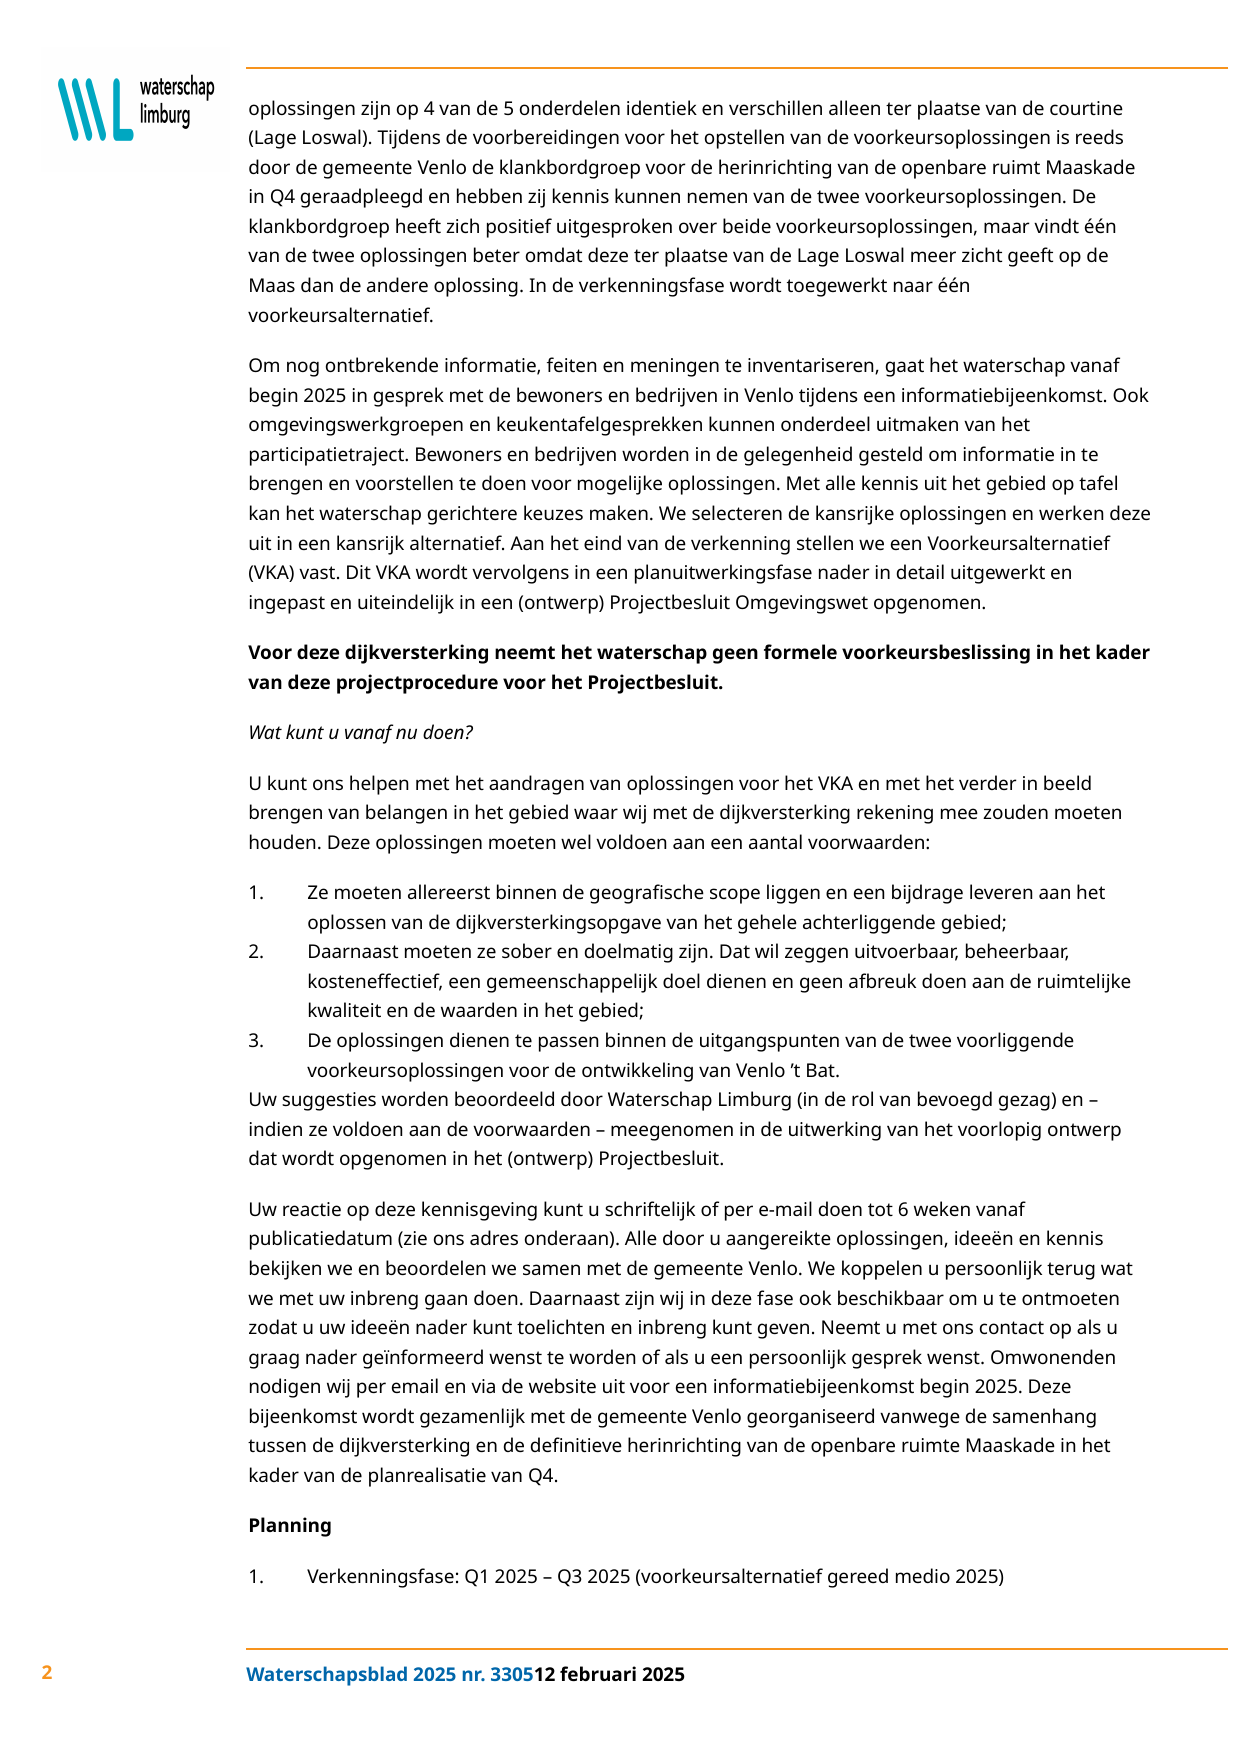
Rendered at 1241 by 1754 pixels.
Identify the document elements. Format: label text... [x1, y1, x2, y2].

picture [41, 47, 231, 172]
text Voor deze dijkversterking neemt het waterschap geen formele voorkeursbeslissing in het kader van deze projectprocedure voor het Projectbesluit. [248, 639, 1152, 695]
text Uw reactie op deze kennisgeving kunt u schriftelijk of per e-mail doen tot 6 weken vanaf publicatiedatum (zie ons adres onderaan). Alle door u aangereikte oplossingen, ideeën en kennis bekijken we en beoordelen we samen met de gemeente Venlo. We koppelen u persoonlijk terug wat we met uw inbreng gaan doen. Daarnaast zijn wij in deze fase ook beschikbaar om u te ontmoeten zodat u uw ideeën nader kunt toelichten en inbreng kunt geven. Neemt u met ons contact op als u graag nader geïnformeerd wenst te worden of als u een persoonlijk gesprek wenst. Omwonenden nodigen wij per email en via de website uit voor een informatiebijeenkomst begin 2025. Deze bijeenkomst wordt gezamenlijk met de gemeente Venlo georganiseerd vanwege de samenhang tussen de dijkversterking en de definitieve herinrichting van de openbare ruimte Maaskade in het kader van de planrealisatie van Q4. [248, 1196, 1152, 1488]
text Planning [248, 1513, 1152, 1538]
text Uw suggesties worden beoordeeld door Waterschap Limburg (in de rol van bevoegd gezag) en – indien ze voldoen aan de voorwaarden – meegenomen in de uitwerking van het voorlopig ontwerp dat wordt opgenomen in het (ontwerp) Projectbesluit. [248, 1086, 1152, 1171]
list De oplossingen dienen te passen binnen de uitgangspunten van de twee voorliggende voorkeursoplossingen voor de ontwikkeling van Venlo ’t Bat. [248, 1027, 1152, 1083]
text U kunt ons helpen met het aandragen van oplossingen voor het VKA en met het verder in beeld brengen van belangen in het gebied waar wij met de dijkversterking rekening mee zouden moeten houden. Deze oplossingen moeten wel voldoen aan een aantal voorwaarden: [248, 770, 1152, 855]
text Om nog ontbrekende informatie, feiten en meningen te inventariseren, gaat het waterschap vanaf begin 2025 in gesprek met de bewoners en bedrijven in Venlo tijdens een informatiebijeenkomst. Ook omgevingswerkgroepen en keukentafelgesprekken kunnen onderdeel uitmaken van het participatietraject. Bewoners en bedrijven worden in de gelegenheid gesteld om informatie in te brengen en voorstellen te doen voor mogelijke oplossingen. Met alle kennis uit het gebied op tafel kan het waterschap gerichtere keuzes maken. We selecteren de kansrijke oplossingen en werken deze uit in een kansrijk alternatief. Aan het eind van de verkenning stellen we een Voorkeursalternatief (VKA) vast. Dit VKA wordt vervolgens in een planuitwerkingsfase nader in detail uitgewerkt en ingepast en uiteindelijk in een (ontwerp) Projectbesluit Omgevingswet opgenomen. [248, 352, 1152, 615]
list Ze moeten allereerst binnen de geografische scope liggen en een bijdrage leveren aan het oplossen van de dijkversterkingsopgave van het gehele achterliggende gebied; [248, 879, 1152, 935]
list Verkenningsfase: Q1 2025 – Q3 2025 (voorkeursalternatief gereed medio 2025) [248, 1563, 1152, 1589]
text oplossingen zijn op 4 van de 5 onderdelen identiek en verschillen alleen ter plaatse van de courtine (Lage Loswal). Tijdens de voorbereidingen voor het opstellen van de voorkeursoplossingen is reeds door de gemeente Venlo de klankbordgroep voor de herinrichting van de openbare ruimt Maaskade in Q4 geraadpleegd en hebben zij kennis kunnen nemen van de twee voorkeursoplossingen. De klankbordgroep heeft zich positief uitgesproken over beide voorkeursoplossingen, maar vindt één van de twee oplossingen beter omdat deze ter plaatse van de Lage Loswal meer zicht geeft op de Maas dan de andere oplossing. In de verkenningsfase wordt toegewerkt naar één voorkeursalternatief. [248, 95, 1152, 328]
list Daarnaast moeten ze sober en doelmatig zijn. Dat wil zeggen uitvoerbaar, beheerbaar, kosteneffectief, een gemeenschappelijk doel dienen en geen afbreuk doen aan de ruimtelijke kwaliteit en de waarden in het gebied; [248, 938, 1152, 1023]
text Wat kunt u vanaf nu doen? [248, 719, 1152, 745]
